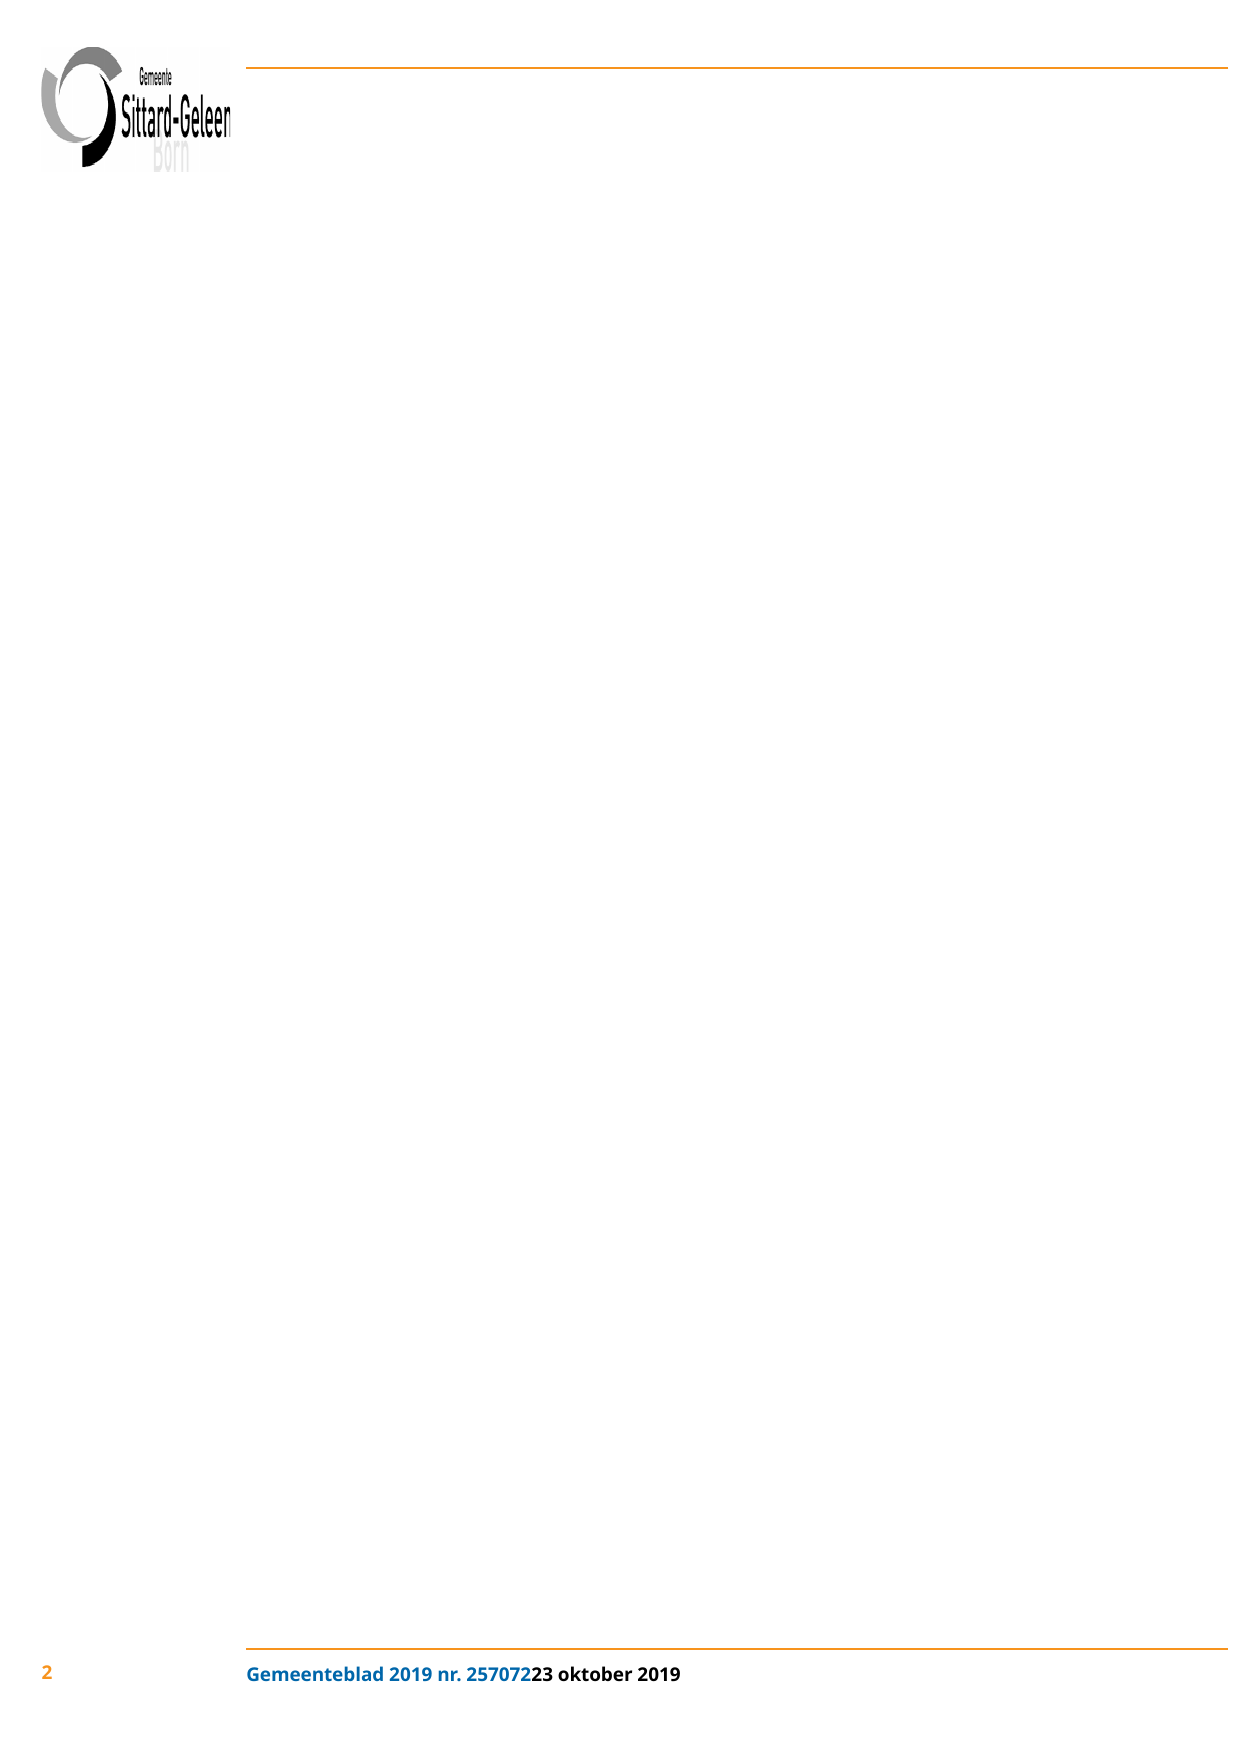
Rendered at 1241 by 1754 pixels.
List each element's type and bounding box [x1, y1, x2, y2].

picture [41, 47, 231, 172]
